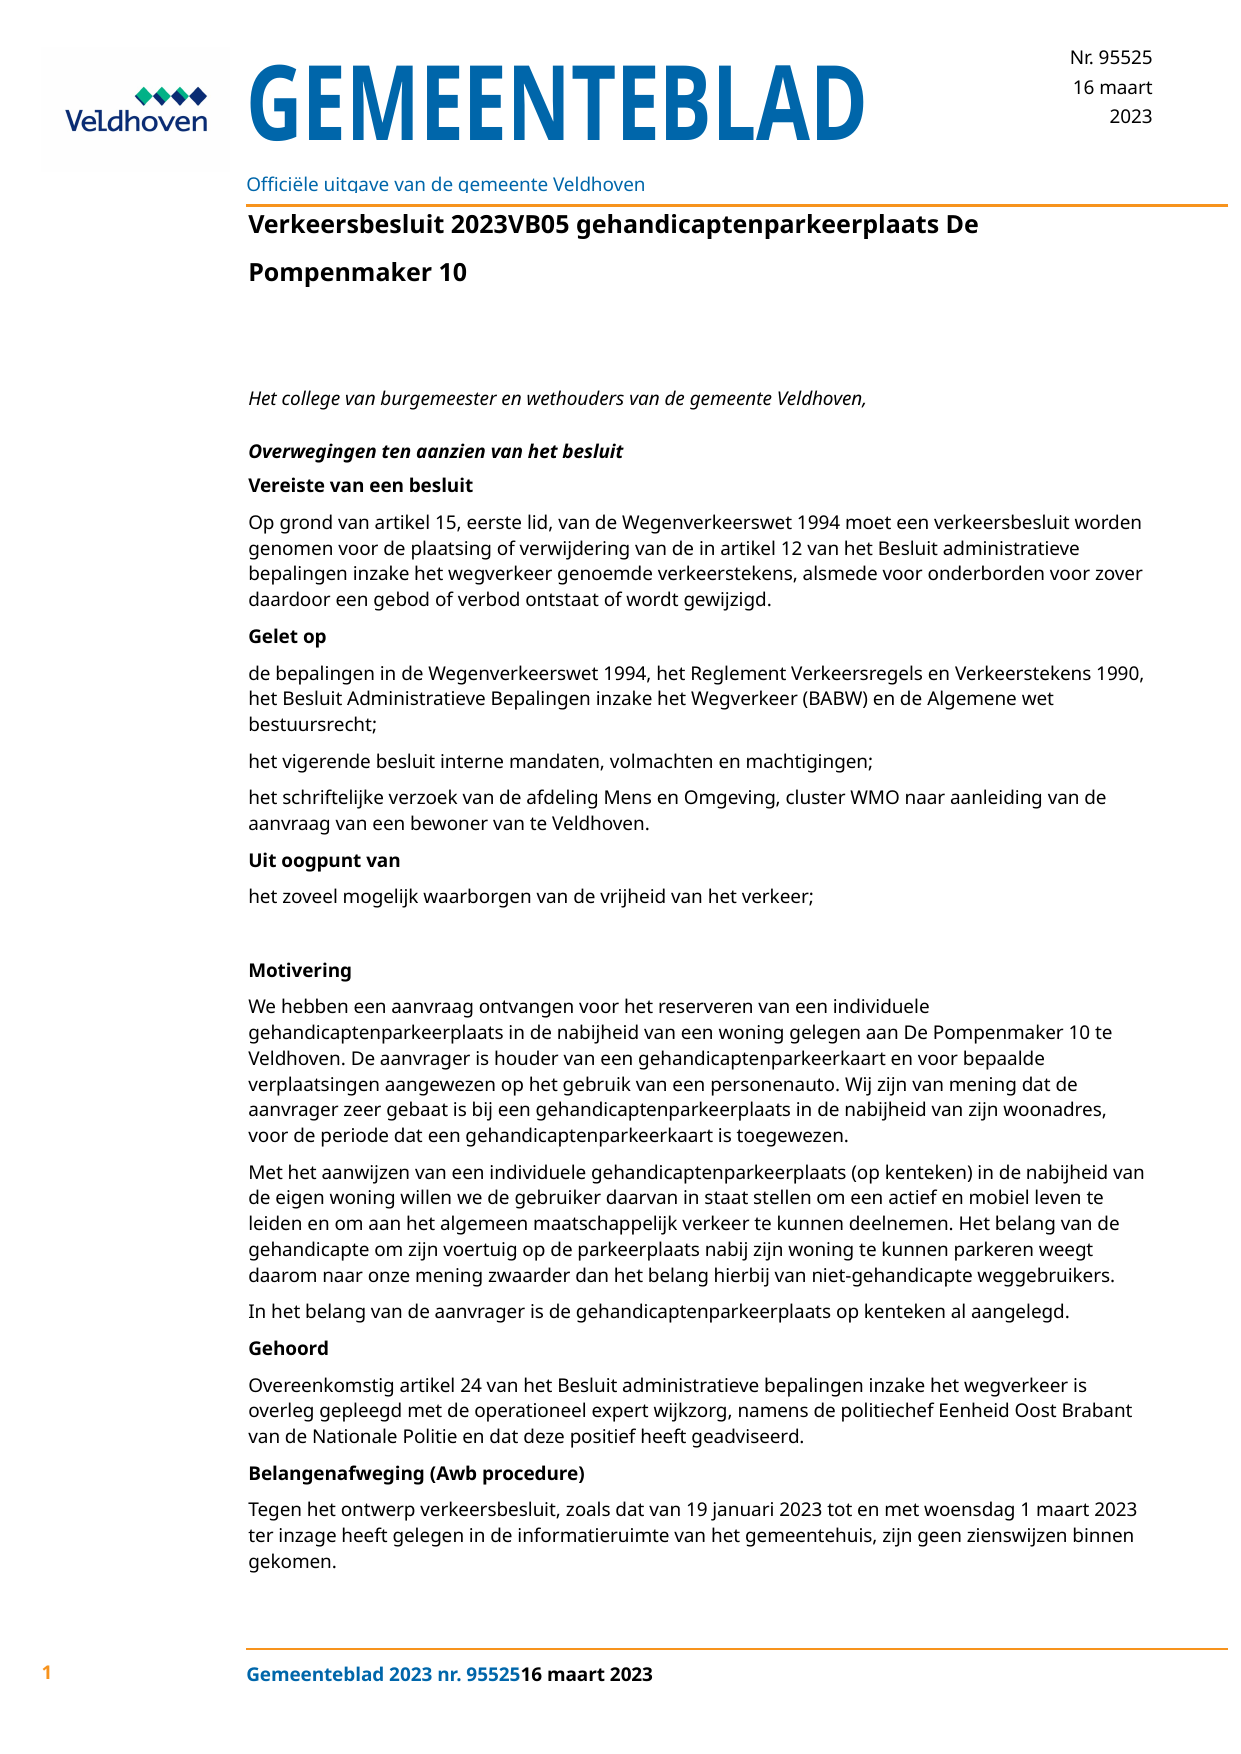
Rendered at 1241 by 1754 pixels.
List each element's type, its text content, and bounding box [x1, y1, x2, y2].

text In het belang van de aanvrager is de gehandicaptenparkeerplaats op kenteken al aangelegd. [248, 1298, 1152, 1324]
text Tegen het ontwerp verkeersbesluit, zoals dat van 19 januari 2023 tot en met woensdag 1 maart 2023 ter inzage heeft gelegen in de informatieruimte van het gemeentehuis, zijn geen zienswijzen binnen gekomen. [248, 1497, 1152, 1574]
text de bepalingen in de Wegenverkeerswet 1994, het Reglement Verkeersregels en Verkeerstekens 1990, het Besluit Administratieve Bepalingen inzake het Wegverkeer (BABW) en de Algemene wet bestuursrecht; [248, 660, 1152, 737]
text Belangenafweging (Awb procedure) [248, 1460, 1152, 1486]
text het schriftelijke verzoek van de afdeling Mens en Omgeving, cluster WMO naar aanleiding van de aanvraag van een bewoner van te Veldhoven. [248, 784, 1152, 836]
text het zoveel mogelijk waarborgen van de vrijheid van het verkeer; [248, 883, 1152, 909]
text Gehoord [248, 1335, 1152, 1361]
text Vereiste van een besluit [248, 472, 1152, 498]
text Overeenkomstig artikel 24 van het Besluit administratieve bepalingen inzake het wegverkeer is overleg gepleegd met de operationeel expert wijkzorg, namens de politiechef Eenheid Oost Brabant van de Nationale Politie en dat deze positief heeft geadviseerd. [248, 1372, 1152, 1449]
text Motivering [248, 957, 1152, 983]
text Op grond van artikel 15, eerste lid, van de Wegenverkeerswet 1994 moet een verkeersbesluit worden genomen voor de plaatsing of verwijdering van de in artikel 12 van het Besluit administratieve bepalingen inzake het wegverkeer genoemde verkeerstekens, alsmede voor onderborden voor zover daardoor een gebod of verbod ontstaat of wordt gewijzigd. [248, 509, 1152, 612]
text We hebben een aanvraag ontvangen voor het reserveren van een individuele gehandicaptenparkeerplaats in de nabijheid van een woning gelegen aan De Pompenmaker 10 te Veldhoven. De aanvrager is houder van een gehandicaptenparkeerkaart en voor bepaalde verplaatsingen aangewezen op het gebruik van een personenauto. Wij zijn van mening dat de aanvrager zeer gebaat is bij een gehandicaptenparkeerplaats in de nabijheid van zijn woonadres, voor de periode dat een gehandicaptenparkeerkaart is toegewezen. [248, 993, 1152, 1148]
text Het college van burgemeester en wethouders van de gemeente Veldhoven, [248, 386, 1152, 411]
text Uit oogpunt van [248, 847, 1152, 873]
text Verkeersbesluit 2023VB05 gehandicaptenparkeerplaats De Pompenmaker 10 [248, 207, 1152, 288]
text Met het aanwijzen van een individuele gehandicaptenparkeerplaats (op kenteken) in de nabijheid van de eigen woning willen we de gebruiker daarvan in staat stellen om een actief en mobiel leven te leiden en om aan het algemeen maatschappelijk verkeer te kunnen deelnemen. Het belang van de gehandicapte om zijn voertuig op de parkeerplaats nabij zijn woning te kunnen parkeren weegt daarom naar onze mening zwaarder dan het belang hierbij van niet-gehandicapte weggebruikers. [248, 1159, 1152, 1287]
text het vigerende besluit interne mandaten, volmachten en machtigingen; [248, 748, 1152, 773]
picture [41, 47, 231, 172]
text Overwegingen ten aanzien van het besluit [248, 438, 1152, 464]
text Gelet op [248, 623, 1152, 649]
